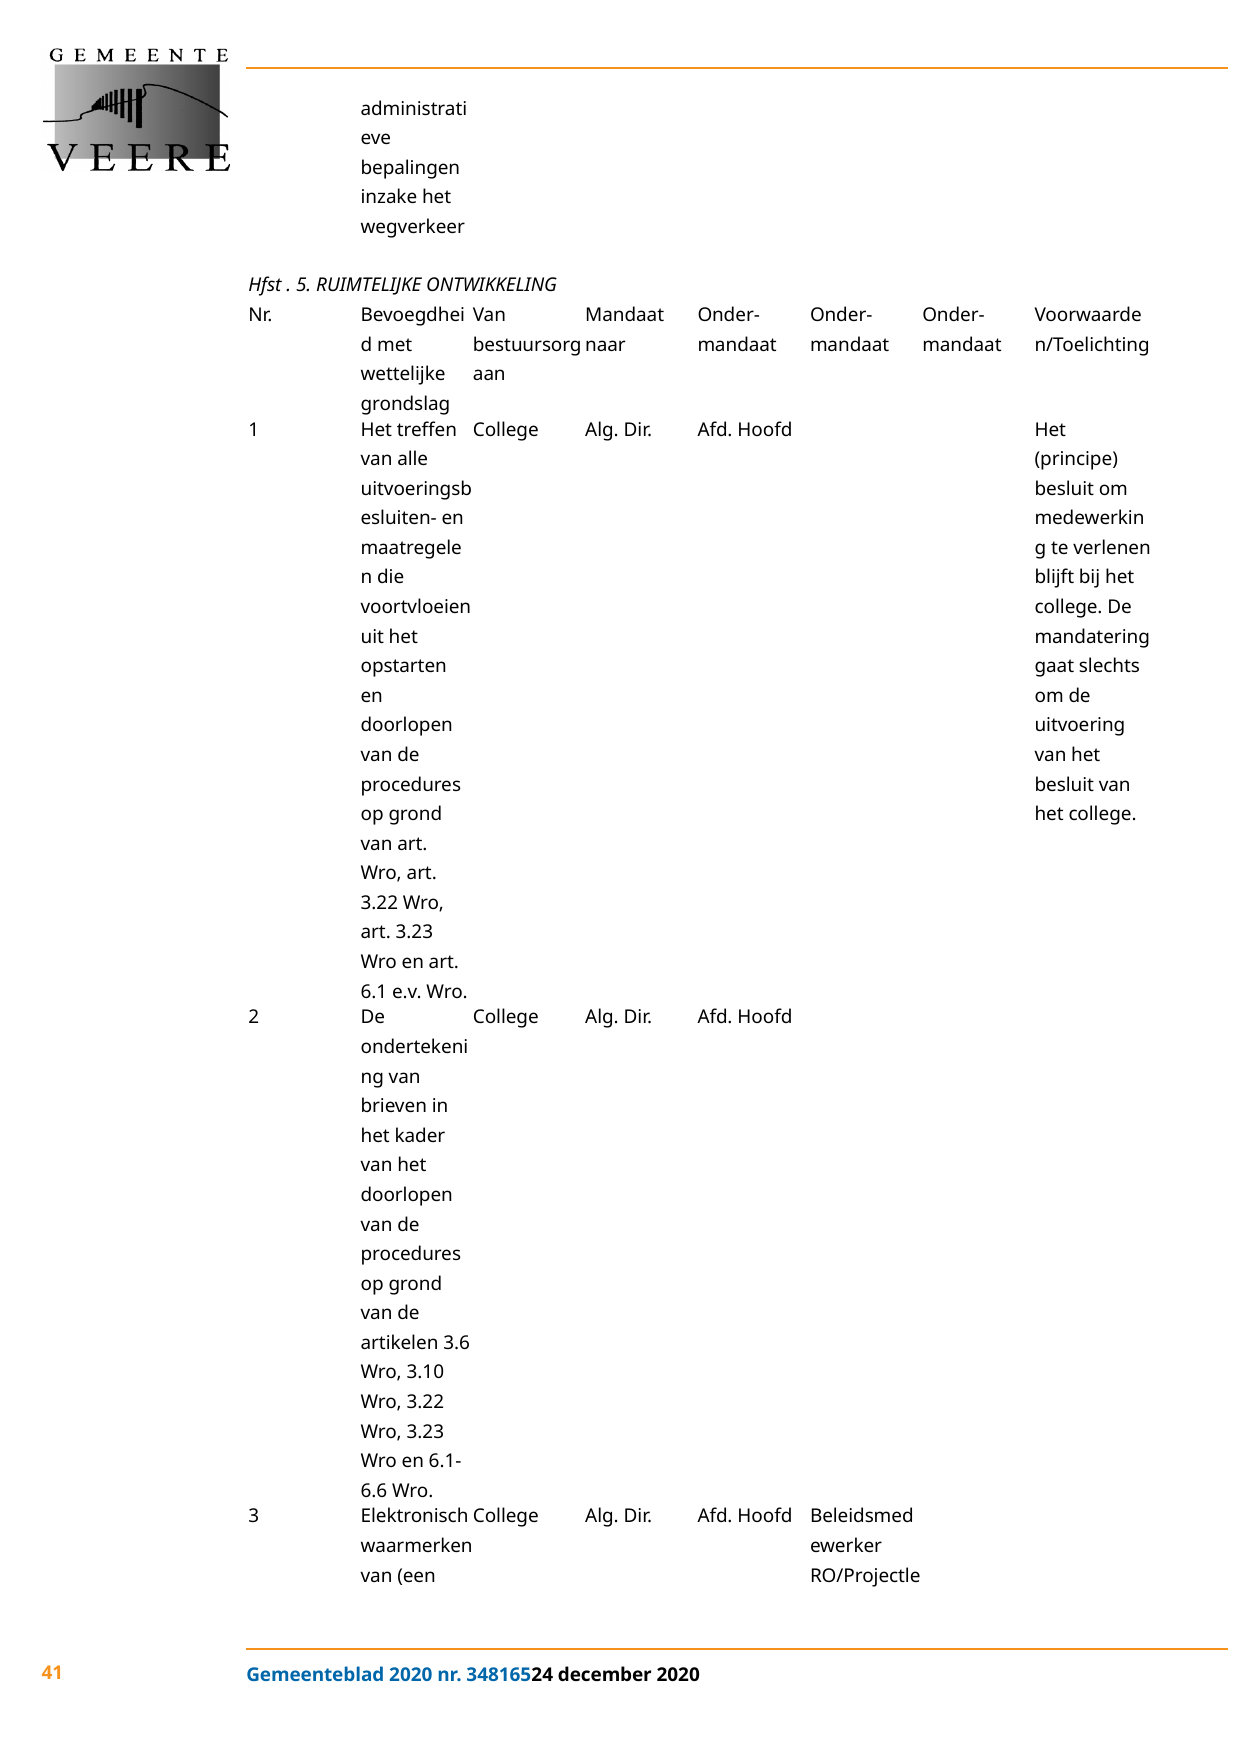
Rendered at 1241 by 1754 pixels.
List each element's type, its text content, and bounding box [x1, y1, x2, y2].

table_cell [810, 95, 922, 239]
table_cell Afd. Hoofd [697, 1004, 810, 1503]
table_header Van bestuursorgaan [473, 301, 585, 416]
table_cell [922, 95, 1034, 239]
table_cell [697, 95, 810, 239]
table_cell Afd. Hoofd [697, 416, 810, 1004]
table_cell College [473, 416, 585, 1004]
table_cell Het treffen van alle uitvoeringsbesluiten- en maatregelen die voortvloeien uit het opstarten en doorlopen van de procedures op grond van art. Wro, art. 3.22 Wro, art. 3.23 Wro en art. 6.1 e.v. Wro. [360, 416, 473, 1004]
table_cell Alg. Dir. [585, 416, 697, 1004]
table_header Mandaat naar [585, 301, 697, 416]
table_cell 1 [248, 416, 360, 1004]
table_cell Beleidsmedewerker RO/Projectle [810, 1503, 922, 1588]
table_cell College [473, 1004, 585, 1503]
table_header Onder-mandaat [810, 301, 922, 416]
table_cell [810, 1004, 922, 1503]
table_cell Het (principe) besluit om medewerking te verlenen blijft bij het college. De mandatering gaat slechts om de uitvoering van het besluit van het college. [1034, 416, 1152, 1004]
table_cell College [473, 1503, 585, 1588]
table_header Voorwaarden/Toelichting [1034, 301, 1152, 416]
picture [41, 47, 231, 172]
table_cell Afd. Hoofd [697, 1503, 810, 1588]
table_cell [810, 416, 922, 1004]
table_cell [922, 1004, 1034, 1503]
table_cell [1034, 1004, 1152, 1503]
table_cell Alg. Dir. [585, 1503, 697, 1588]
table_cell [922, 1503, 1034, 1588]
table_header Onder-mandaat [697, 301, 810, 416]
table_cell 2 [248, 1004, 360, 1503]
table_cell administratieve bepalingen inzake het wegverkeer [360, 95, 473, 239]
table_cell Elektronisch waarmerken van (een [360, 1503, 473, 1588]
text Hfst . 5. RUIMTELIJKE ONTWIKKELING [248, 272, 1152, 297]
table_cell [1034, 1503, 1152, 1588]
table_cell [922, 416, 1034, 1004]
table_header Nr. [248, 301, 360, 416]
table_cell Alg. Dir. [585, 1004, 697, 1503]
table_cell 3 [248, 1503, 360, 1588]
table_header Bevoegdheid met wettelijke grondslag [360, 301, 473, 416]
table_cell [1034, 95, 1152, 239]
table_cell [473, 95, 585, 239]
table_cell [585, 95, 697, 239]
table_cell De ondertekening van brieven in het kader van het doorlopen van de procedures op grond van de artikelen 3.6 Wro, 3.10 Wro, 3.22 Wro, 3.23 Wro en 6.1-6.6 Wro. [360, 1004, 473, 1503]
table_cell [248, 95, 360, 239]
table_header Onder-mandaat [922, 301, 1034, 416]
